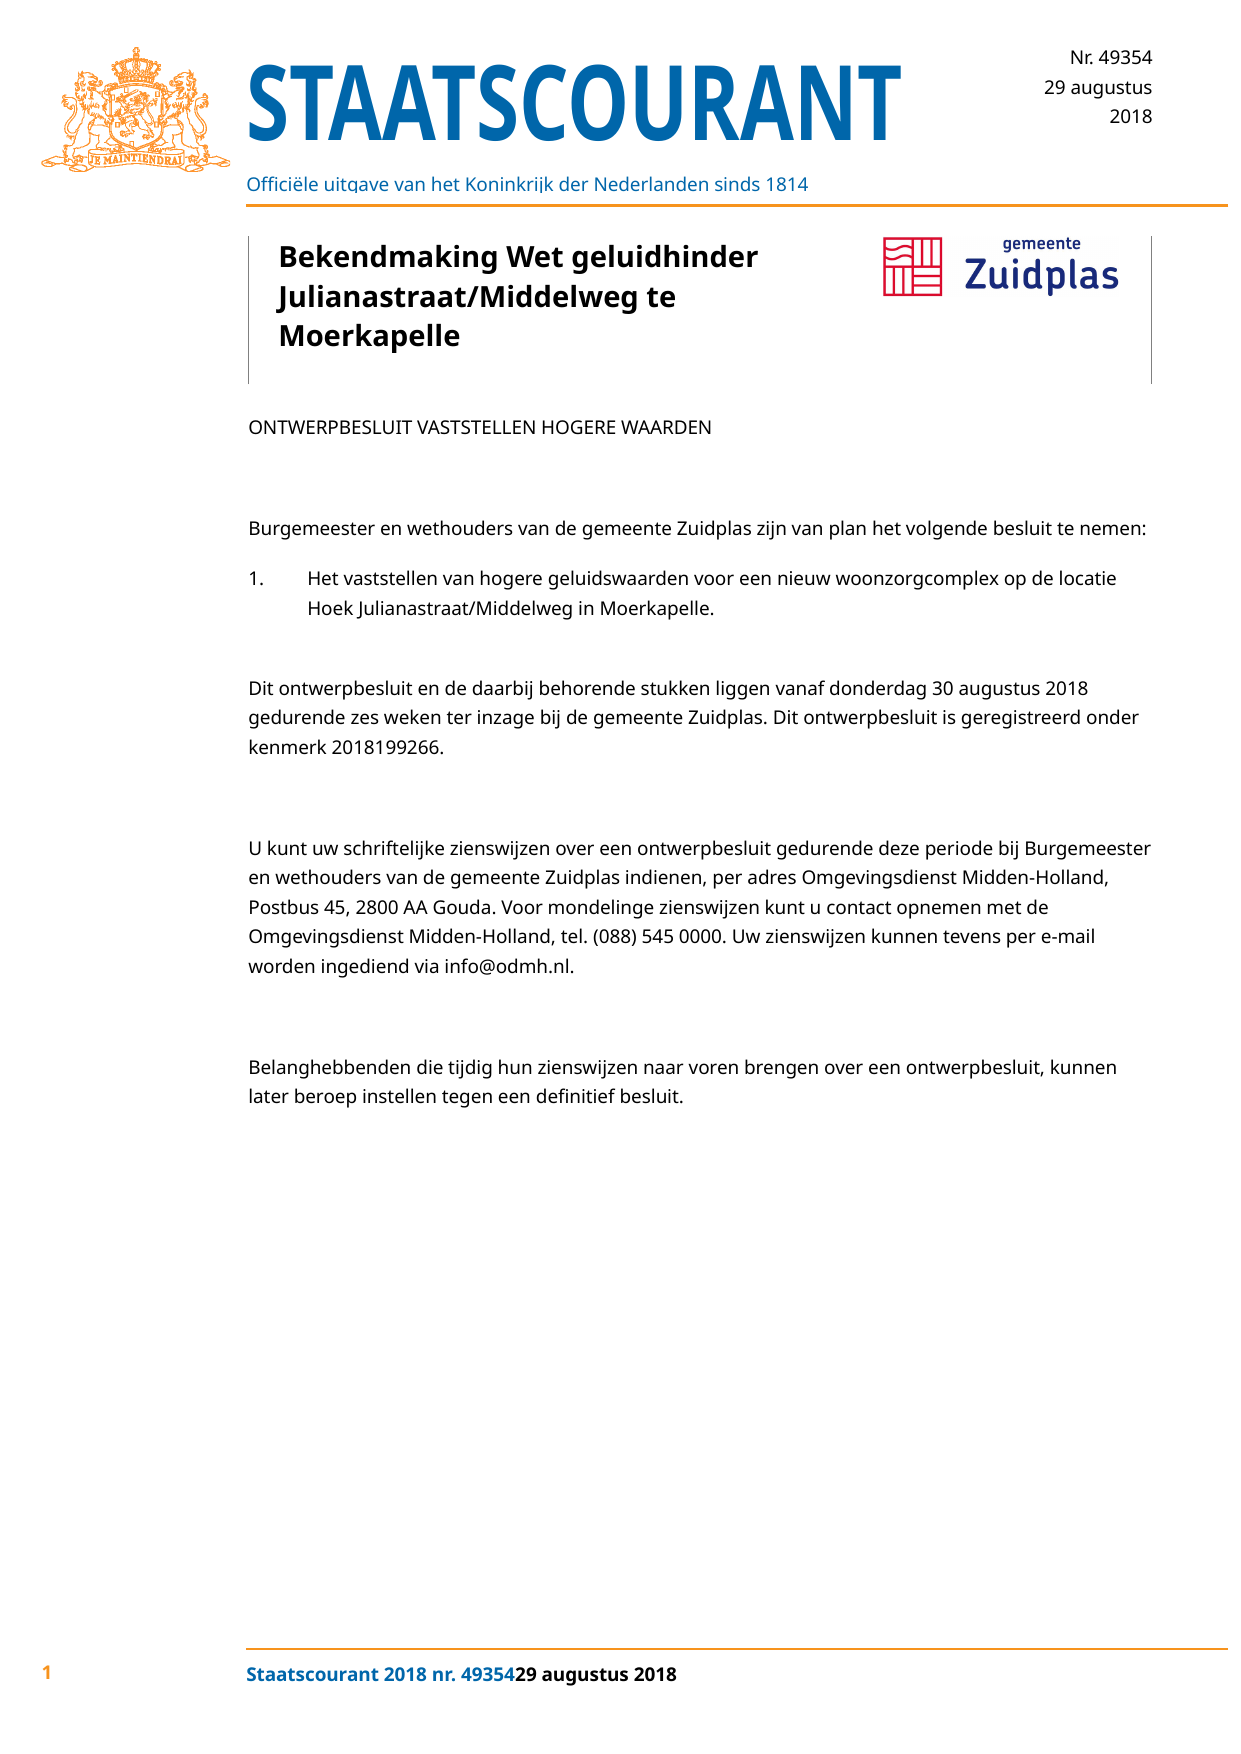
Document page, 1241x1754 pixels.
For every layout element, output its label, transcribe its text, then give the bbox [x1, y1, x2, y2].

table_header [850, 236, 1151, 384]
text U kunt uw schriftelijke zienswijzen over een ontwerpbesluit gedurende deze periode bij Burgemeester en wethouders van de gemeente Zuidplas indienen, per adres Omgevingsdienst Midden-Holland, Postbus 45, 2800 AA Gouda. Voor mondelinge zienswijzen kunt u contact opnemen met de Omgevingsdienst Midden-Holland, tel. (088) 545 0000. Uw zienswijzen kunnen tevens per e-mail worden ingediend via info@odmh.nl. [248, 835, 1152, 979]
text ONTWERPBESLUIT VASTSTELLEN HOGERE WAARDEN [248, 414, 1152, 440]
picture [882, 236, 1119, 297]
picture [41, 47, 231, 172]
text Burgemeester en wethouders van de gemeente Zuidplas zijn van plan het volgende besluit te nemen: [248, 515, 1152, 541]
text Belanghebbenden die tijdig hun zienswijzen naar voren brengen over een ontwerpbesluit, kunnen later beroep instellen tegen een definitief besluit. [248, 1054, 1152, 1109]
text Dit ontwerpbesluit en de daarbij behorende stukken liggen vanaf donderdag 30 augustus 2018 gedurende zes weken ter inzage bij de gemeente Zuidplas. Dit ontwerpbesluit is geregistreerd onder kenmerk 2018199266. [248, 675, 1152, 760]
list Het vaststellen van hogere geluidswaarden voor een nieuw woonzorgcomplex op de locatie Hoek Julianastraat/Middelweg in Moerkapelle. [248, 565, 1152, 621]
table_header Bekendmaking Wet geluidhinder Julianastraat/Middelweg te Moerkapelle [249, 236, 850, 384]
